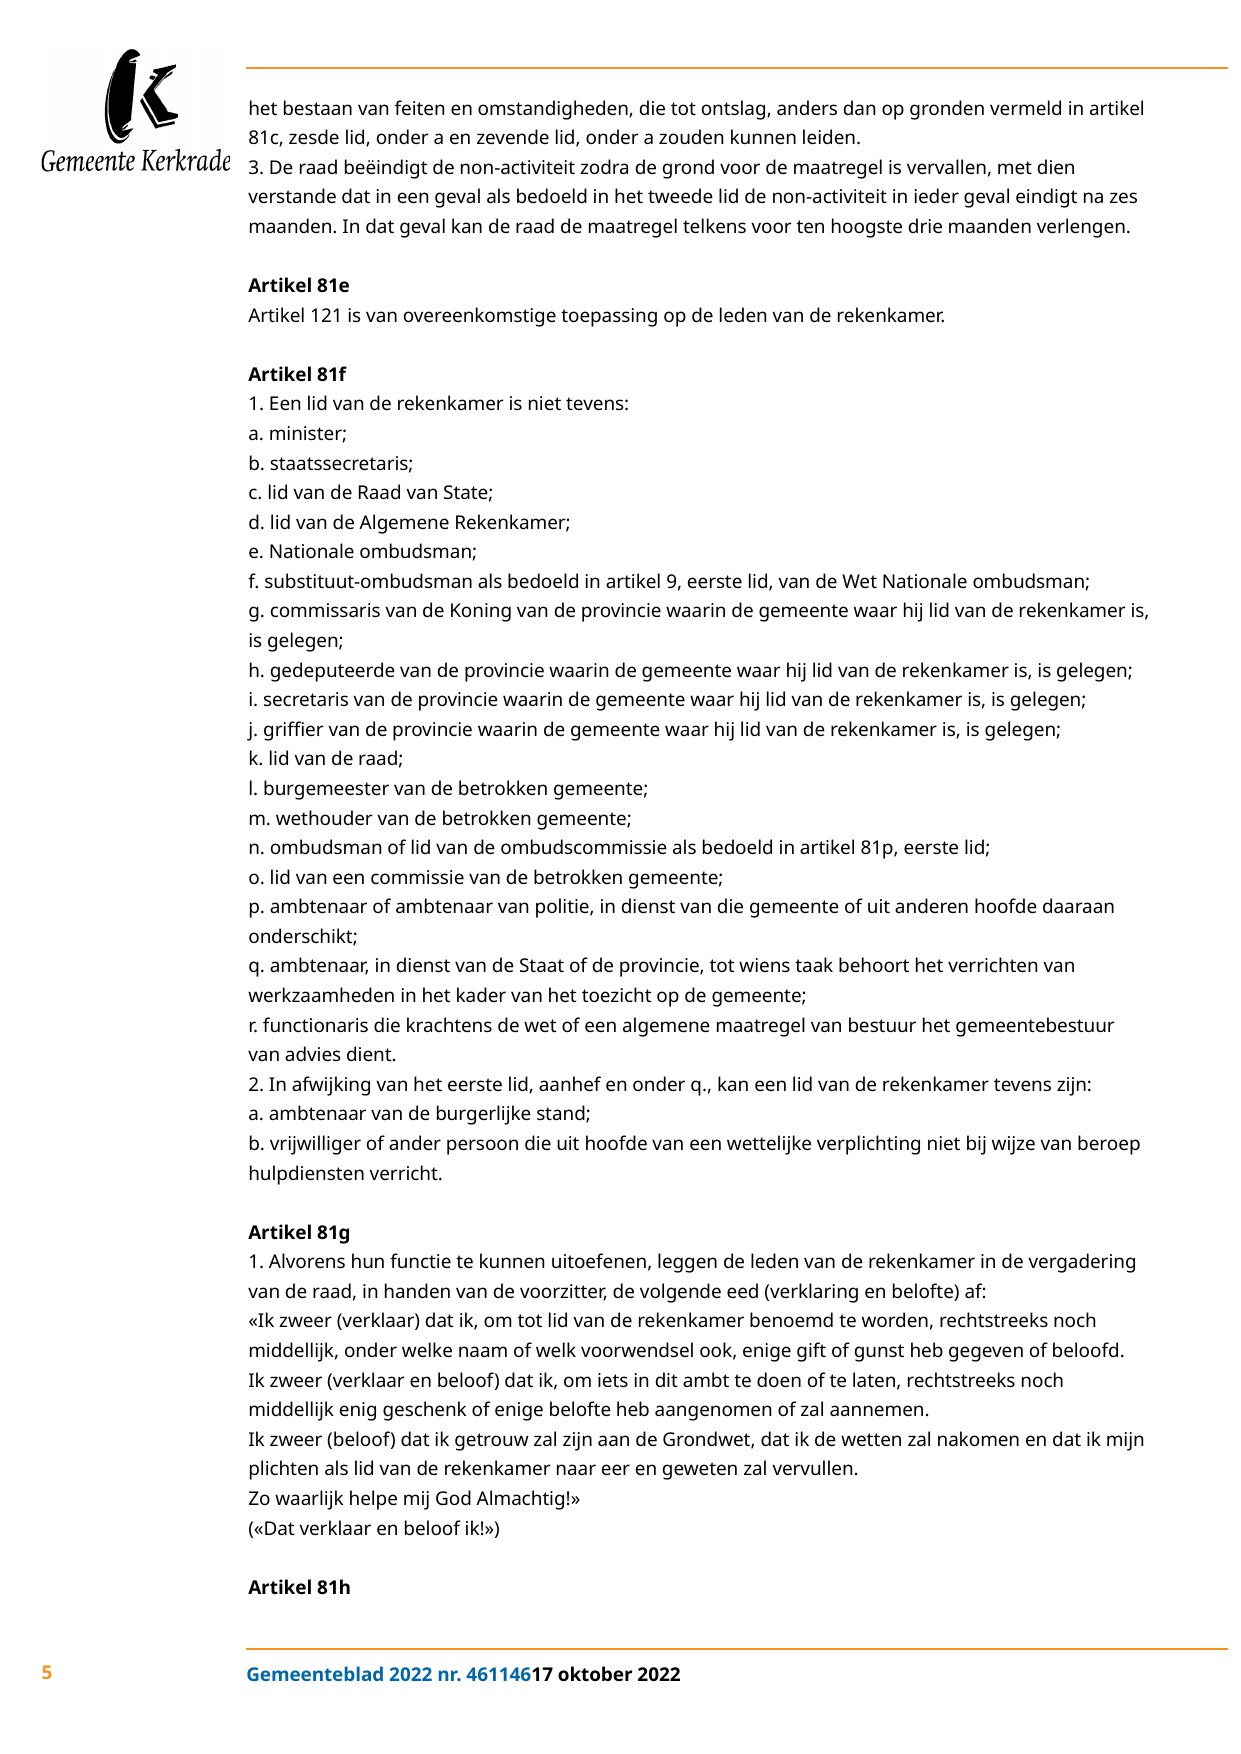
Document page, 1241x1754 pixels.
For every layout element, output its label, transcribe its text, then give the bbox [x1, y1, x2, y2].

text h. gedeputeerde van de provincie waarin de gemeente waar hij lid van de rekenkamer is, is gelegen; [248, 657, 1152, 683]
text c. lid van de Raad van State; [248, 479, 1152, 505]
text d. lid van de Algemene Rekenkamer; [248, 509, 1152, 535]
text l. burgemeester van de betrokken gemeente; [248, 775, 1152, 801]
text q. ambtenaar, in dienst van de Staat of de provincie, tot wiens taak behoort het verrichten van werkzaamheden in het kader van het toezicht op de gemeente; [248, 953, 1152, 1008]
text m. wethouder van de betrokken gemeente; [248, 805, 1152, 831]
text Artikel 81f [248, 361, 1152, 387]
text o. lid van een commissie van de betrokken gemeente; [248, 864, 1152, 890]
text k. lid van de raad; [248, 746, 1152, 771]
picture [41, 47, 231, 172]
text Artikel 81e [248, 272, 1152, 298]
text e. Nationale ombudsman; [248, 538, 1152, 564]
text a. minister; [248, 420, 1152, 446]
text r. functionaris die krachtens de wet of een algemene maatregel van bestuur het gemeentebestuur van advies dient. [248, 1012, 1152, 1067]
text p. ambtenaar of ambtenaar van politie, in dienst van die gemeente of uit anderen hoofde daaraan onderschikt; [248, 893, 1152, 949]
text («Dat verklaar en beloof ik!») [248, 1515, 1152, 1541]
text het bestaan van feiten en omstandigheden, die tot ontslag, anders dan op gronden vermeld in artikel 81c, zesde lid, onder a en zevende lid, onder a zouden kunnen leiden. [248, 95, 1152, 150]
text «Ik zweer (verklaar) dat ik, om tot lid van de rekenkamer benoemd te worden, rechtstreeks noch middellijk, onder welke naam of welk voorwendsel ook, enige gift of gunst heb gegeven of beloofd. [248, 1308, 1152, 1363]
text b. staatssecretaris; [248, 450, 1152, 476]
text Artikel 121 is van overeenkomstige toepassing op de leden van de rekenkamer. [248, 302, 1152, 328]
text j. griffier van de provincie waarin de gemeente waar hij lid van de rekenkamer is, is gelegen; [248, 716, 1152, 742]
text Ik zweer (beloof) dat ik getrouw zal zijn aan de Grondwet, dat ik de wetten zal nakomen en dat ik mijn plichten als lid van de rekenkamer naar eer en geweten zal vervullen. [248, 1426, 1152, 1481]
text f. substituut-ombudsman als bedoeld in artikel 9, eerste lid, van de Wet Nationale ombudsman; [248, 568, 1152, 594]
text 1. Alvorens hun functie te kunnen uitoefenen, leggen de leden van de rekenkamer in de vergadering van de raad, in handen van de voorzitter, de volgende eed (verklaring en belofte) af: [248, 1248, 1152, 1304]
text a. ambtenaar van de burgerlijke stand; [248, 1101, 1152, 1126]
text 2. In afwijking van het eerste lid, aanhef en onder q., kan een lid van de rekenkamer tevens zijn: [248, 1071, 1152, 1097]
text i. secretaris van de provincie waarin de gemeente waar hij lid van de rekenkamer is, is gelegen; [248, 686, 1152, 712]
text 1. Een lid van de rekenkamer is niet tevens: [248, 391, 1152, 416]
text n. ombudsman of lid van de ombudscommissie als bedoeld in artikel 81p, eerste lid; [248, 834, 1152, 860]
text Zo waarlijk helpe mij God Almachtig!» [248, 1485, 1152, 1511]
text b. vrijwilliger of ander persoon die uit hoofde van een wettelijke verplichting niet bij wijze van beroep hulpdiensten verricht. [248, 1130, 1152, 1186]
text Artikel 81h [248, 1574, 1152, 1600]
text g. commissaris van de Koning van de provincie waarin de gemeente waar hij lid van de rekenkamer is, is gelegen; [248, 598, 1152, 653]
text Ik zweer (verklaar en beloof) dat ik, om iets in dit ambt te doen of te laten, rechtstreeks noch middellijk enig geschenk of enige belofte heb aangenomen of zal aannemen. [248, 1367, 1152, 1422]
text Artikel 81g [248, 1219, 1152, 1245]
text 3. De raad beëindigt de non-activiteit zodra de grond voor de maatregel is vervallen, met dien verstande dat in een geval als bedoeld in het tweede lid de non-activiteit in ieder geval eindigt na zes maanden. In dat geval kan de raad de maatregel telkens voor ten hoogste drie maanden verlengen. [248, 154, 1152, 239]
